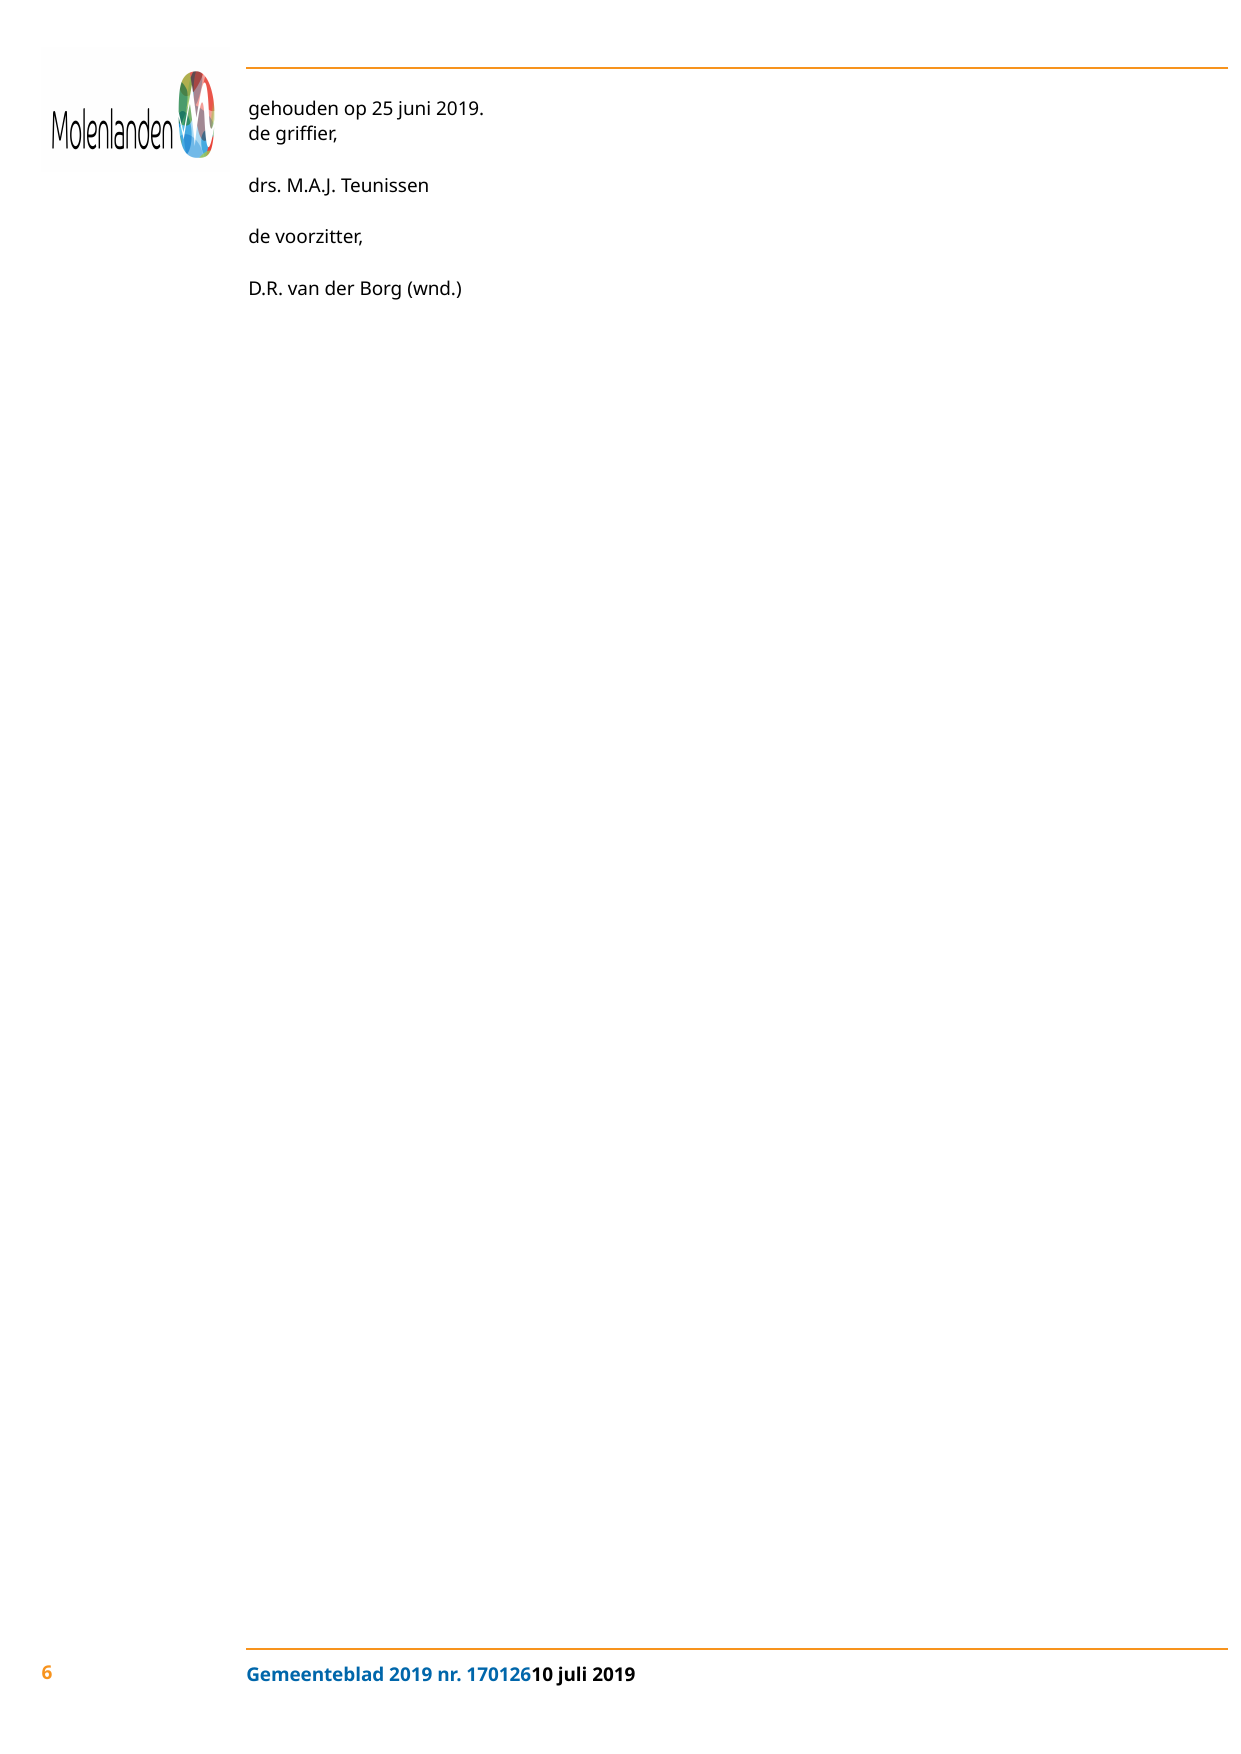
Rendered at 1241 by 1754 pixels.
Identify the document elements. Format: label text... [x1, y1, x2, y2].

text de voorzitter, [248, 223, 1152, 249]
text gehouden op 25 juni 2019. [248, 95, 1152, 121]
text drs. M.A.J. Teunissen [248, 172, 1152, 198]
text D.R. van der Borg (wnd.) [248, 275, 1152, 301]
text de griffier, [248, 121, 1152, 146]
picture [41, 47, 231, 172]
